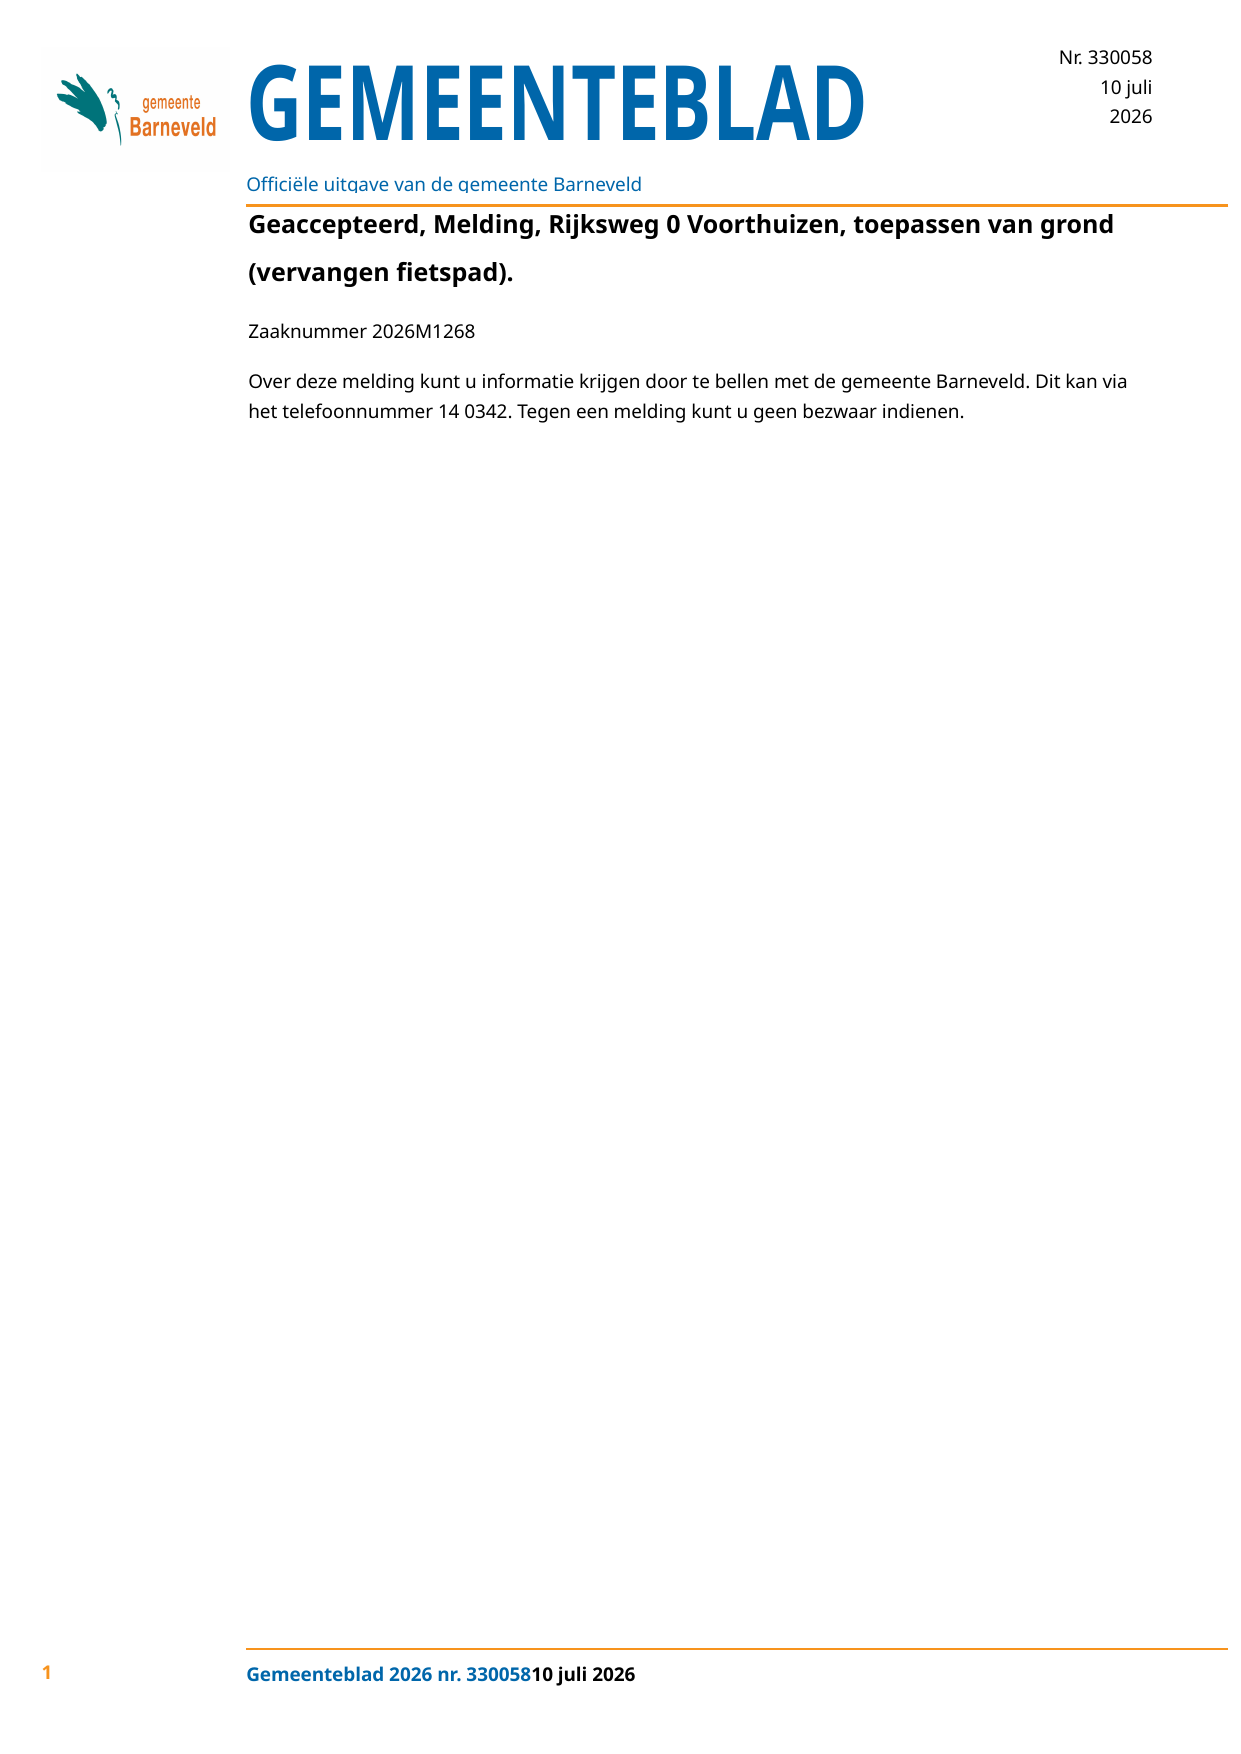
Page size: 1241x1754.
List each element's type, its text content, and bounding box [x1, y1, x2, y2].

text Zaaknummer 2026M1268 [248, 318, 1152, 344]
picture [41, 47, 231, 172]
text Geaccepteerd, Melding, Rijksweg 0 Voorthuizen, toepassen van grond (vervangen fietspad). [248, 207, 1152, 288]
text Over deze melding kunt u informatie krijgen door te bellen met de gemeente Barneveld. Dit kan via het telefoonnummer 14 0342. Tegen een melding kunt u geen bezwaar indienen. [248, 368, 1152, 424]
